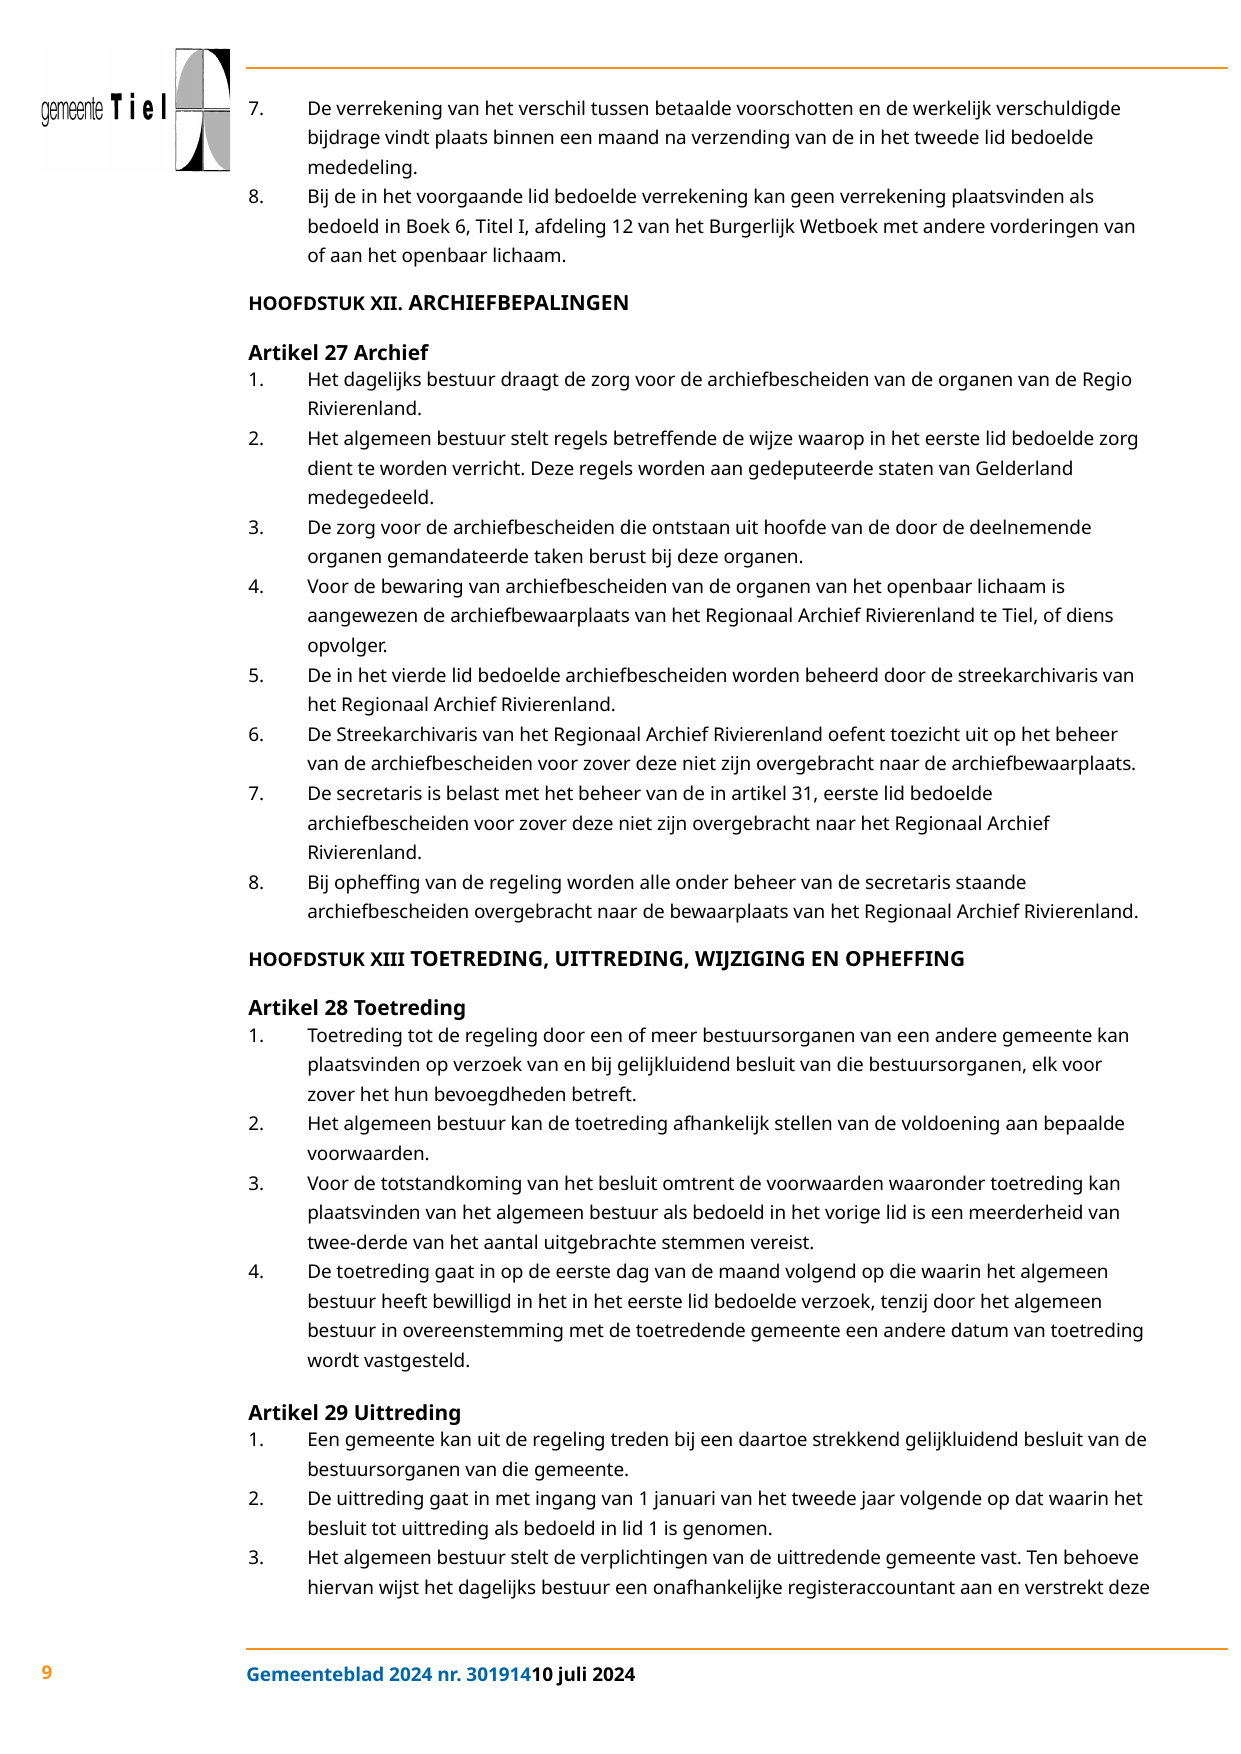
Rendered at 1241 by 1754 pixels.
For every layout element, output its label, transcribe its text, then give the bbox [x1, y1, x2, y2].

list De in het vierde lid bedoelde archiefbescheiden worden beheerd door de streekarchivaris van het Regionaal Archief Rivierenland. [248, 662, 1152, 717]
picture [41, 47, 231, 172]
list Voor de totstandkoming van het besluit omtrent de voorwaarden waaronder toetreding kan plaatsvinden van het algemeen bestuur als bedoeld in het vorige lid is een meerderheid van twee-derde van het aantal uitgebrachte stemmen vereist. [248, 1170, 1152, 1255]
list Bij de in het voorgaande lid bedoelde verrekening kan geen verrekening plaatsvinden als bedoeld in Boek 6, Titel I, afdeling 12 van het Burgerlijk Wetboek met andere vorderingen van of aan het openbaar lichaam. [248, 183, 1152, 268]
list Een gemeente kan uit de regeling treden bij een daartoe strekkend gelijkluidend besluit van de bestuursorganen van die gemeente. [248, 1426, 1152, 1481]
text Artikel 29 Uittreding [248, 1398, 1152, 1426]
list Het algemeen bestuur stelt regels betreffende de wijze waarop in het eerste lid bedoelde zorg dient te worden verricht. Deze regels worden aan gedeputeerde staten van Gelderland medegedeeld. [248, 425, 1152, 510]
list Toetreding tot de regeling door een of meer bestuursorganen van een andere gemeente kan plaatsvinden op verzoek van en bij gelijkluidend besluit van die bestuursorganen, elk voor zover het hun bevoegdheden betreft. [248, 1022, 1152, 1107]
text HOOFDSTUK XII. ARCHIEFBEPALINGEN [248, 288, 1152, 317]
list De secretaris is belast met het beheer van de in artikel 31, eerste lid bedoelde archiefbescheiden voor zover deze niet zijn overgebracht naar het Regionaal Archief Rivierenland. [248, 780, 1152, 865]
list De Streekarchivaris van het Regionaal Archief Rivierenland oefent toezicht uit op het beheer van de archiefbescheiden voor zover deze niet zijn overgebracht naar de archiefbewaarplaats. [248, 721, 1152, 776]
text HOOFDSTUK XIII TOETREDING, UITTREDING, WIJZIGING EN OPHEFFING [248, 944, 1152, 973]
list De uittreding gaat in met ingang van 1 januari van het tweede jaar volgende op dat waarin het besluit tot uittreding als bedoeld in lid 1 is genomen. [248, 1485, 1152, 1541]
list Het algemeen bestuur kan de toetreding afhankelijk stellen van de voldoening aan bepaalde voorwaarden. [248, 1111, 1152, 1166]
list Voor de bewaring van archiefbescheiden van de organen van het openbaar lichaam is aangewezen de archiefbewaarplaats van het Regionaal Archief Rivierenland te Tiel, of diens opvolger. [248, 573, 1152, 658]
list Het dagelijks bestuur draagt de zorg voor de archiefbescheiden van de organen van de Regio Rivierenland. [248, 366, 1152, 421]
text Artikel 28 Toetreding [248, 993, 1152, 1022]
list Bij opheffing van de regeling worden alle onder beheer van de secretaris staande archiefbescheiden overgebracht naar de bewaarplaats van het Regionaal Archief Rivierenland. [248, 869, 1152, 924]
list De zorg voor de archiefbescheiden die ontstaan uit hoofde van de door de deelnemende organen gemandateerde taken berust bij deze organen. [248, 514, 1152, 569]
list Het algemeen bestuur stelt de verplichtingen van de uittredende gemeente vast. Ten behoeve hiervan wijst het dagelijks bestuur een onafhankelijke registeraccountant aan en verstrekt deze [248, 1544, 1152, 1600]
list De verrekening van het verschil tussen betaalde voorschotten en de werkelijk verschuldigde bijdrage vindt plaats binnen een maand na verzending van de in het tweede lid bedoelde mededeling. [248, 95, 1152, 180]
list De toetreding gaat in op de eerste dag van de maand volgend op die waarin het algemeen bestuur heeft bewilligd in het in het eerste lid bedoelde verzoek, tenzij door het algemeen bestuur in overeenstemming met de toetredende gemeente een andere datum van toetreding wordt vastgesteld. [248, 1258, 1152, 1373]
text Artikel 27 Archief [248, 338, 1152, 366]
